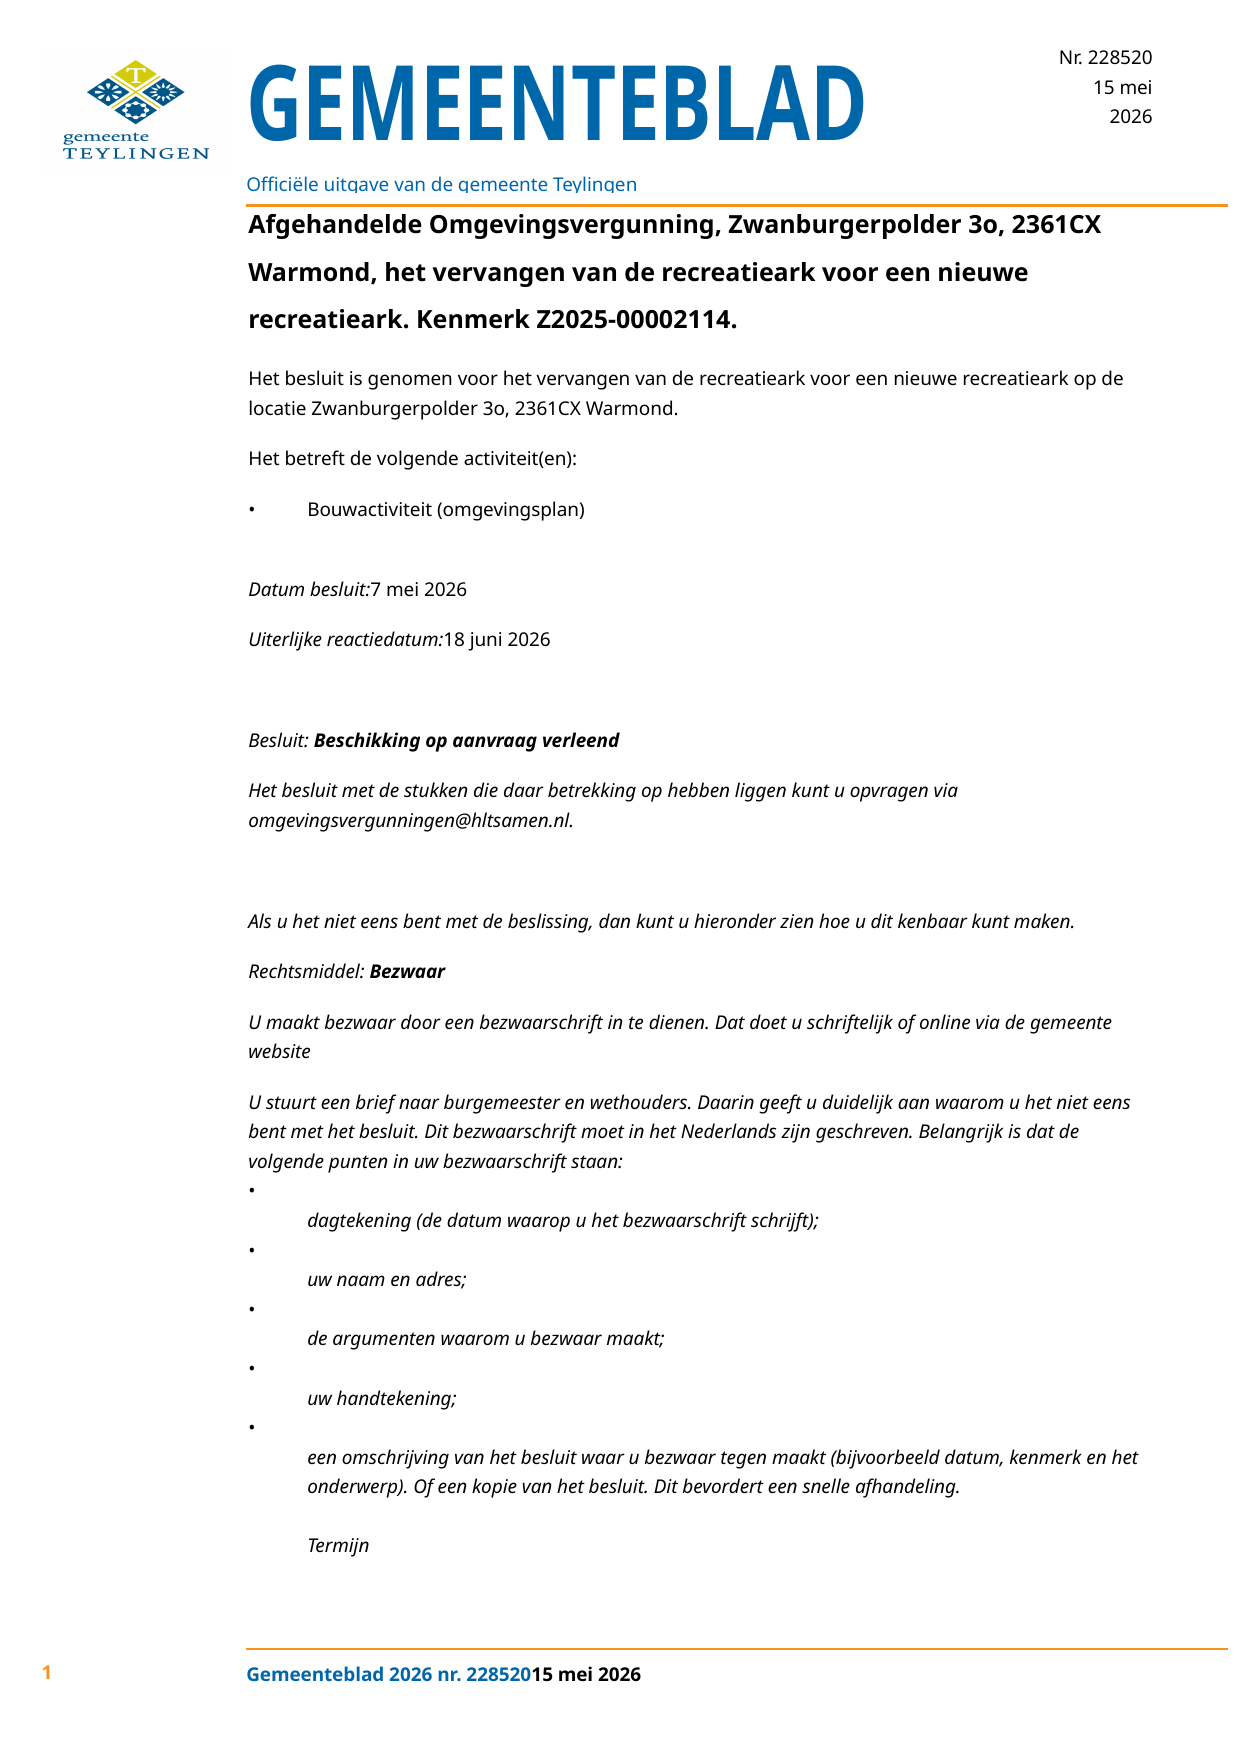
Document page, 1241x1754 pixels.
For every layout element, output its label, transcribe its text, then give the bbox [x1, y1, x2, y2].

text Als u het niet eens bent met de beslissing, dan kunt u hieronder zien hoe u dit kenbaar kunt maken. [248, 908, 1152, 934]
text Afgehandelde Omgevingsvergunning, Zwanburgerpolder 3o, 2361CX Warmond, het vervangen van de recreatieark voor een nieuwe recreatieark. Kenmerk Z2025-00002114. [248, 207, 1152, 336]
list Bouwactiviteit (omgevingsplan) [248, 496, 1152, 522]
list dagtekening (de datum waarop u het bezwaarschrift schrijft); [248, 1207, 1152, 1233]
text Besluit: Beschikking op aanvraag verleend [248, 727, 1152, 753]
text U stuurt een brief naar burgemeester en wethouders. Daarin geeft u duidelijk aan waarom u het niet eens bent met het besluit. Dit bezwaarschrift moet in het Nederlands zijn geschreven. Belangrijk is dat de volgende punten in uw bezwaarschrift staan: [248, 1089, 1152, 1174]
list een omschrijving van het besluit waar u bezwaar tegen maakt (bijvoorbeeld datum, kenmerk en het onderwerp). Of een kopie van het besluit. Dit bevordert een snelle afhandeling. [248, 1444, 1152, 1499]
text Rechtsmiddel: Bezwaar [248, 958, 1152, 984]
text Het besluit met de stukken die daar betrekking op hebben liggen kunt u opvragen via omgevingsvergunningen@hltsamen.nl. [248, 778, 1152, 833]
list de argumenten waarom u bezwaar maakt; [248, 1326, 1152, 1351]
text Het besluit is genomen voor het vervangen van de recreatieark voor een nieuwe recreatieark op de locatie Zwanburgerpolder 3o, 2361CX Warmond. [248, 366, 1152, 421]
list Termijn [248, 1533, 1152, 1558]
text Het betreft de volgende activiteit(en): [248, 446, 1152, 471]
text Uiterlijke reactiedatum:18 juni 2026 [248, 626, 1152, 652]
text Datum besluit:7 mei 2026 [248, 576, 1152, 602]
picture [41, 47, 231, 172]
text U maakt bezwaar door een bezwaarschrift in te dienen. Dat doet u schriftelijk of online via de gemeente website [248, 1009, 1152, 1064]
list uw naam en adres; [248, 1266, 1152, 1292]
list uw handtekening; [248, 1385, 1152, 1410]
